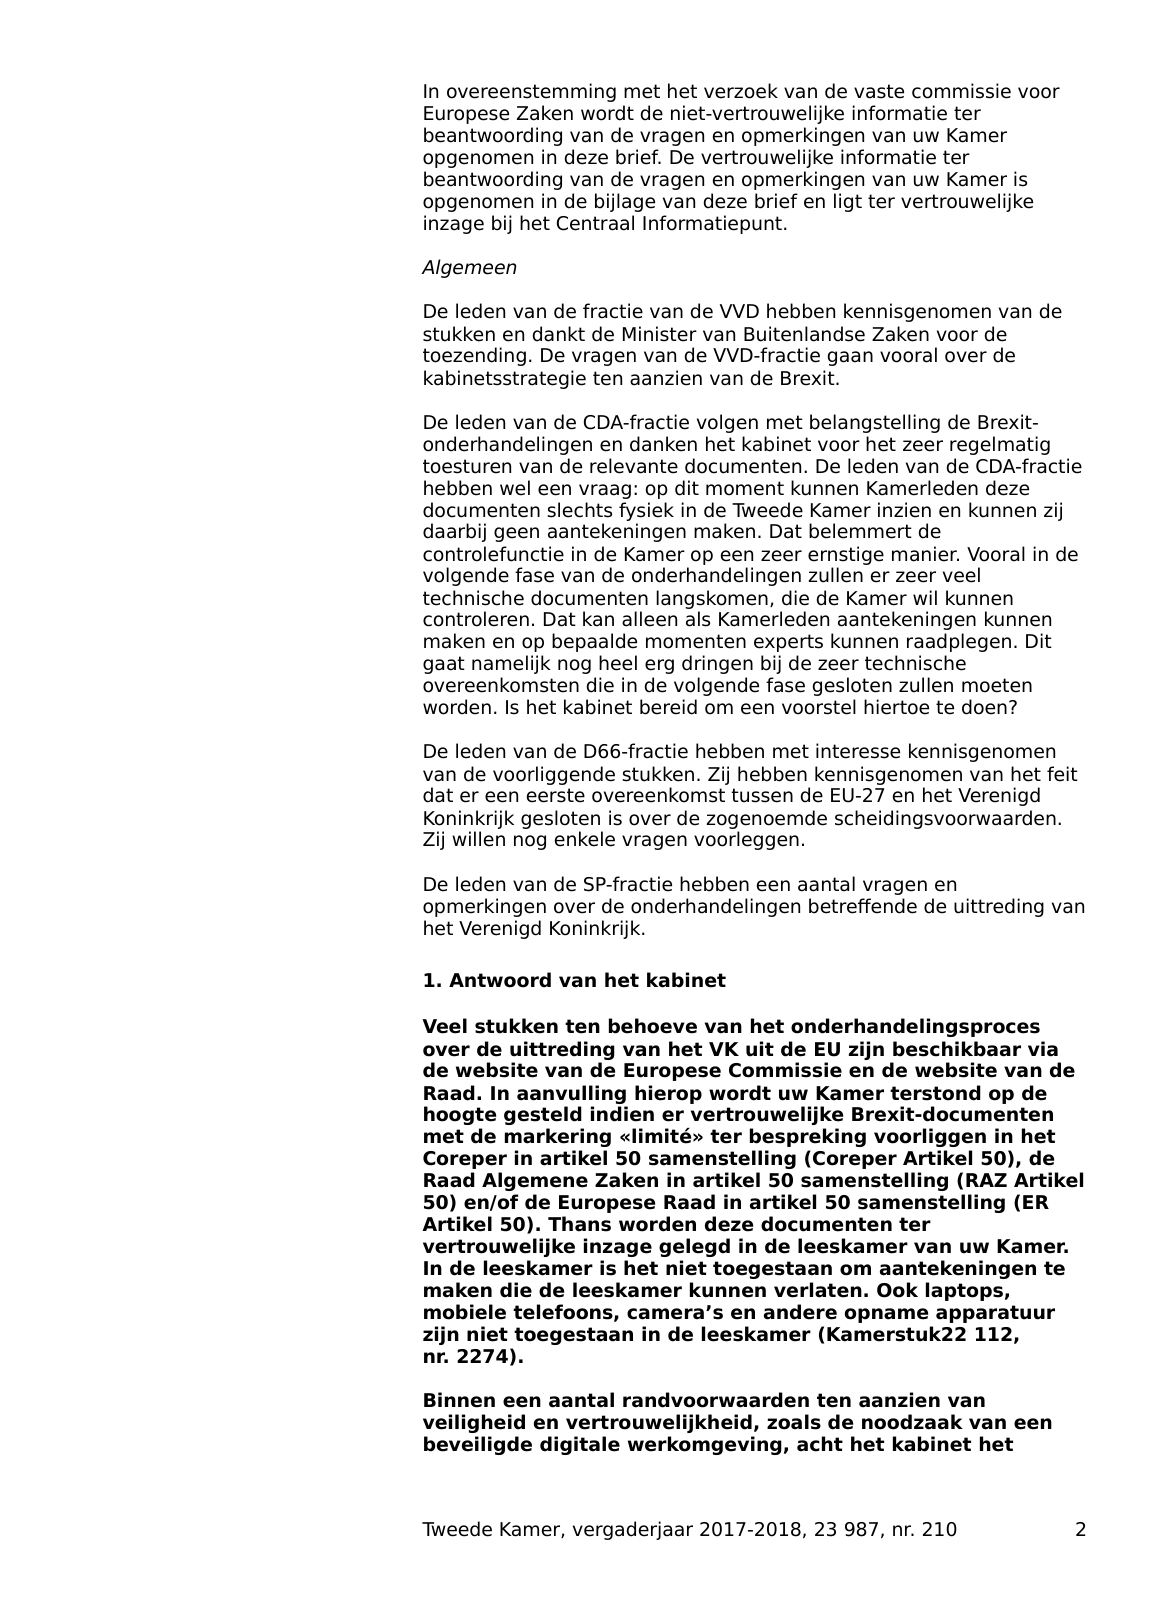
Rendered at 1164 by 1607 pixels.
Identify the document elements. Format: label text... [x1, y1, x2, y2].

text De leden van de SP-fractie hebben een aantal vragen en opmerkingen over de onderhandelingen betreffende de uittreding van het Verenigd Koninkrijk. [422, 873, 1087, 939]
subtitle Algemeen [422, 257, 1087, 279]
text De leden van de D66-fractie hebben met interesse kennisgenomen van de voorliggende stukken. Zij hebben kennisgenomen van het feit dat er een eerste overeenkomst tussen de EU-27 en het Verenigd Koninkrijk gesloten is over de zogenoemde scheidingsvoorwaarden. Zij willen nog enkele vragen voorleggen. [422, 741, 1087, 851]
text In overeenstemming met het verzoek van de vaste commissie voor Europese Zaken wordt de niet-vertrouwelijke informatie ter beantwoording van de vragen en opmerkingen van uw Kamer opgenomen in deze brief. De vertrouwelijke informatie ter beantwoording van de vragen en opmerkingen van uw Kamer is opgenomen in de bijlage van deze brief en ligt ter vertrouwelijke inzage bij het Centraal Informatiepunt. [422, 81, 1087, 235]
text De leden van de CDA-fractie volgen met belangstelling de Brexit-onderhandelingen en danken het kabinet voor het zeer regelmatig toesturen van de relevante documenten. De leden van de CDA-fractie hebben wel een vraag: op dit moment kunnen Kamerleden deze documenten slechts fysiek in de Tweede Kamer inzien en kunnen zij daarbij geen aantekeningen maken. Dat belemmert de controlefunctie in de Kamer op een zeer ernstige manier. Vooral in de volgende fase van de onderhandelingen zullen er zeer veel technische documenten langskomen, die de Kamer wil kunnen controleren. Dat kan alleen als Kamerleden aantekeningen kunnen maken en op bepaalde momenten experts kunnen raadplegen. Dit gaat namelijk nog heel erg dringen bij de zeer technische overeenkomsten die in de volgende fase gesloten zullen moeten worden. Is het kabinet bereid om een voorstel hiertoe te doen? [422, 412, 1087, 719]
text Binnen een aantal randvoorwaarden ten aanzien van veiligheid en vertrouwelijkheid, zoals de noodzaak van een beveiligde digitale werkomgeving, acht het kabinet het [422, 1390, 1087, 1456]
subtitle 1. Antwoord van het kabinet [422, 969, 1087, 991]
text Veel stukken ten behoeve van het onderhandelingsproces over de uittreding van het VK uit de EU zijn beschikbaar via de website van de Europese Commissie en de website van de Raad. In aanvulling hierop wordt uw Kamer terstond op de hoogte gesteld indien er vertrouwelijke Brexit-documenten met de markering «limité» ter bespreking voorliggen in het Coreper in artikel 50 samenstelling (Coreper Artikel 50), de Raad Algemene Zaken in artikel 50 samenstelling (RAZ Artikel 50) en/of de Europese Raad in artikel 50 samenstelling (ER Artikel 50). Thans worden deze documenten ter vertrouwelijke inzage gelegd in de leeskamer van uw Kamer. In de leeskamer is het niet toegestaan om aantekeningen te maken die de leeskamer kunnen verlaten. Ook laptops, mobiele telefoons, camera’s en andere opname apparatuur zijn niet toegestaan in de leeskamer (Kamerstuk22 112, nr. 2274). [422, 1016, 1087, 1368]
text De leden van de fractie van de VVD hebben kennisgenomen van de stukken en dankt de Minister van Buitenlandse Zaken voor de toezending. De vragen van de VVD-fractie gaan vooral over de kabinetsstrategie ten aanzien van de Brexit. [422, 301, 1087, 389]
